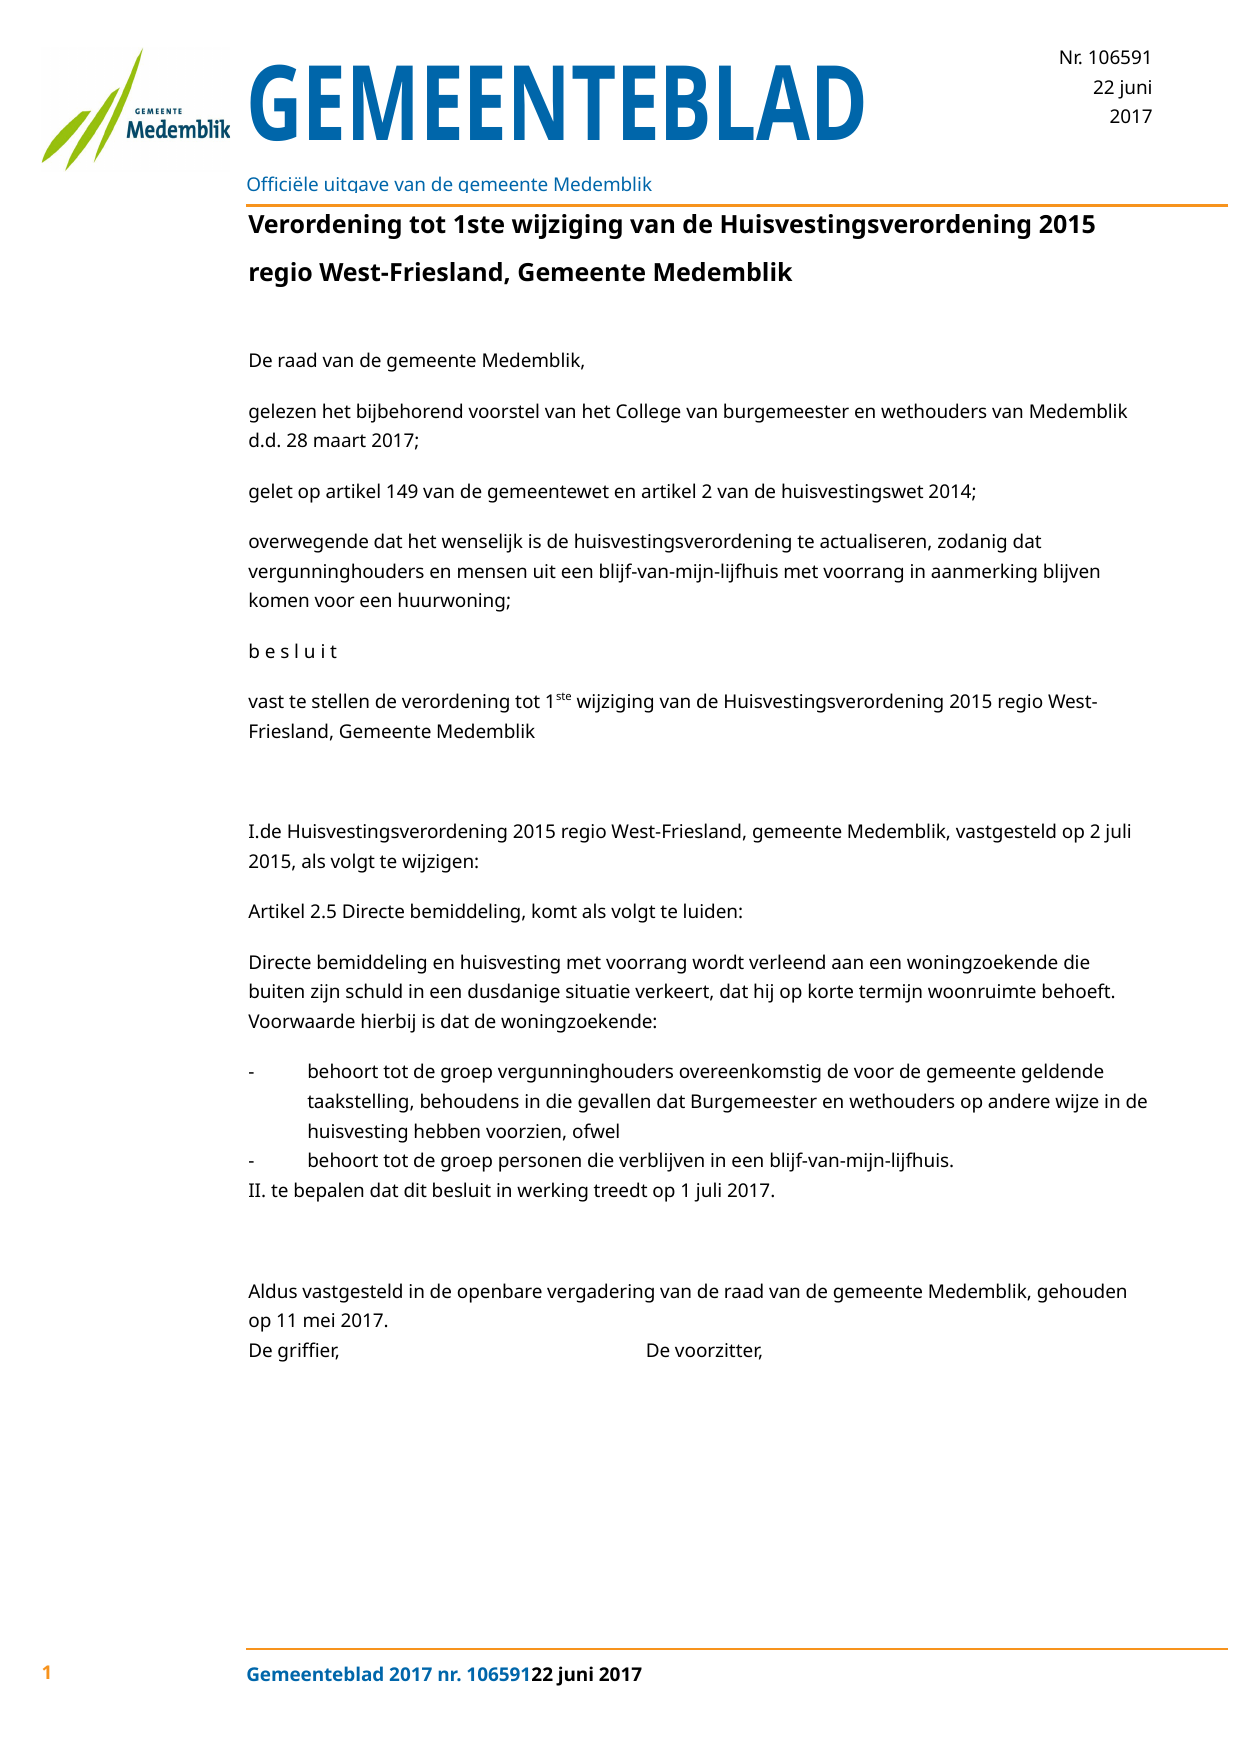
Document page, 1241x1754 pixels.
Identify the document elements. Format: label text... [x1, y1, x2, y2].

table_header De voorzitter, [646, 1337, 1152, 1363]
picture [41, 47, 231, 172]
text II. te bepalen dat dit besluit in werking treedt op 1 juli 2017. [248, 1177, 1152, 1203]
table_header De griffier, [248, 1337, 646, 1363]
text Aldus vastgesteld in de openbare vergadering van de raad van de gemeente Medemblik, gehouden op 11 mei 2017. [248, 1278, 1152, 1333]
list behoort tot de groep personen die verblijven in een blijf-van-mijn-lijfhuis. [248, 1147, 1152, 1173]
text gelet op artikel 149 van de gemeentewet en artikel 2 van de huisvestingswet 2014; [248, 478, 1152, 504]
text Artikel 2.5 Directe bemiddeling, komt als volgt te luiden: [248, 899, 1152, 924]
text Verordening tot 1ste wijziging van de Huisvestingsverordening 2015 regio West-Friesland, Gemeente Medemblik [248, 207, 1152, 288]
list behoort tot de groep vergunninghouders overeenkomstig de voor de gemeente geldende taakstelling, behoudens in die gevallen dat Burgemeester en wethouders op andere wijze in de huisvesting hebben voorzien, ofwel [248, 1059, 1152, 1144]
text vast te stellen de verordening tot 1ste wijziging van de Huisvestingsverordening 2015 regio West-Friesland, Gemeente Medemblik [248, 688, 1152, 744]
text Directe bemiddeling en huisvesting met voorrang wordt verleend aan een woningzoekende die buiten zijn schuld in een dusdanige situatie verkeert, dat hij op korte termijn woonruimte behoeft. Voorwaarde hierbij is dat de woningzoekende: [248, 949, 1152, 1034]
text De raad van de gemeente Medemblik, [248, 347, 1152, 373]
text overwegende dat het wenselijk is de huisvestingsverordening te actualiseren, zodanig dat vergunninghouders en mensen uit een blijf-van-mijn-lijfhuis met voorrang in aanmerking blijven komen voor een huurwoning; [248, 528, 1152, 613]
text gelezen het bijbehorend voorstel van het College van burgemeester en wethouders van Medemblik d.d. 28 maart 2017; [248, 398, 1152, 453]
text I.de Huisvestingsverordening 2015 regio West-Friesland, gemeente Medemblik, vastgesteld op 2 juli 2015, als volgt te wijzigen: [248, 819, 1152, 874]
text b e s l u i t [248, 638, 1152, 664]
